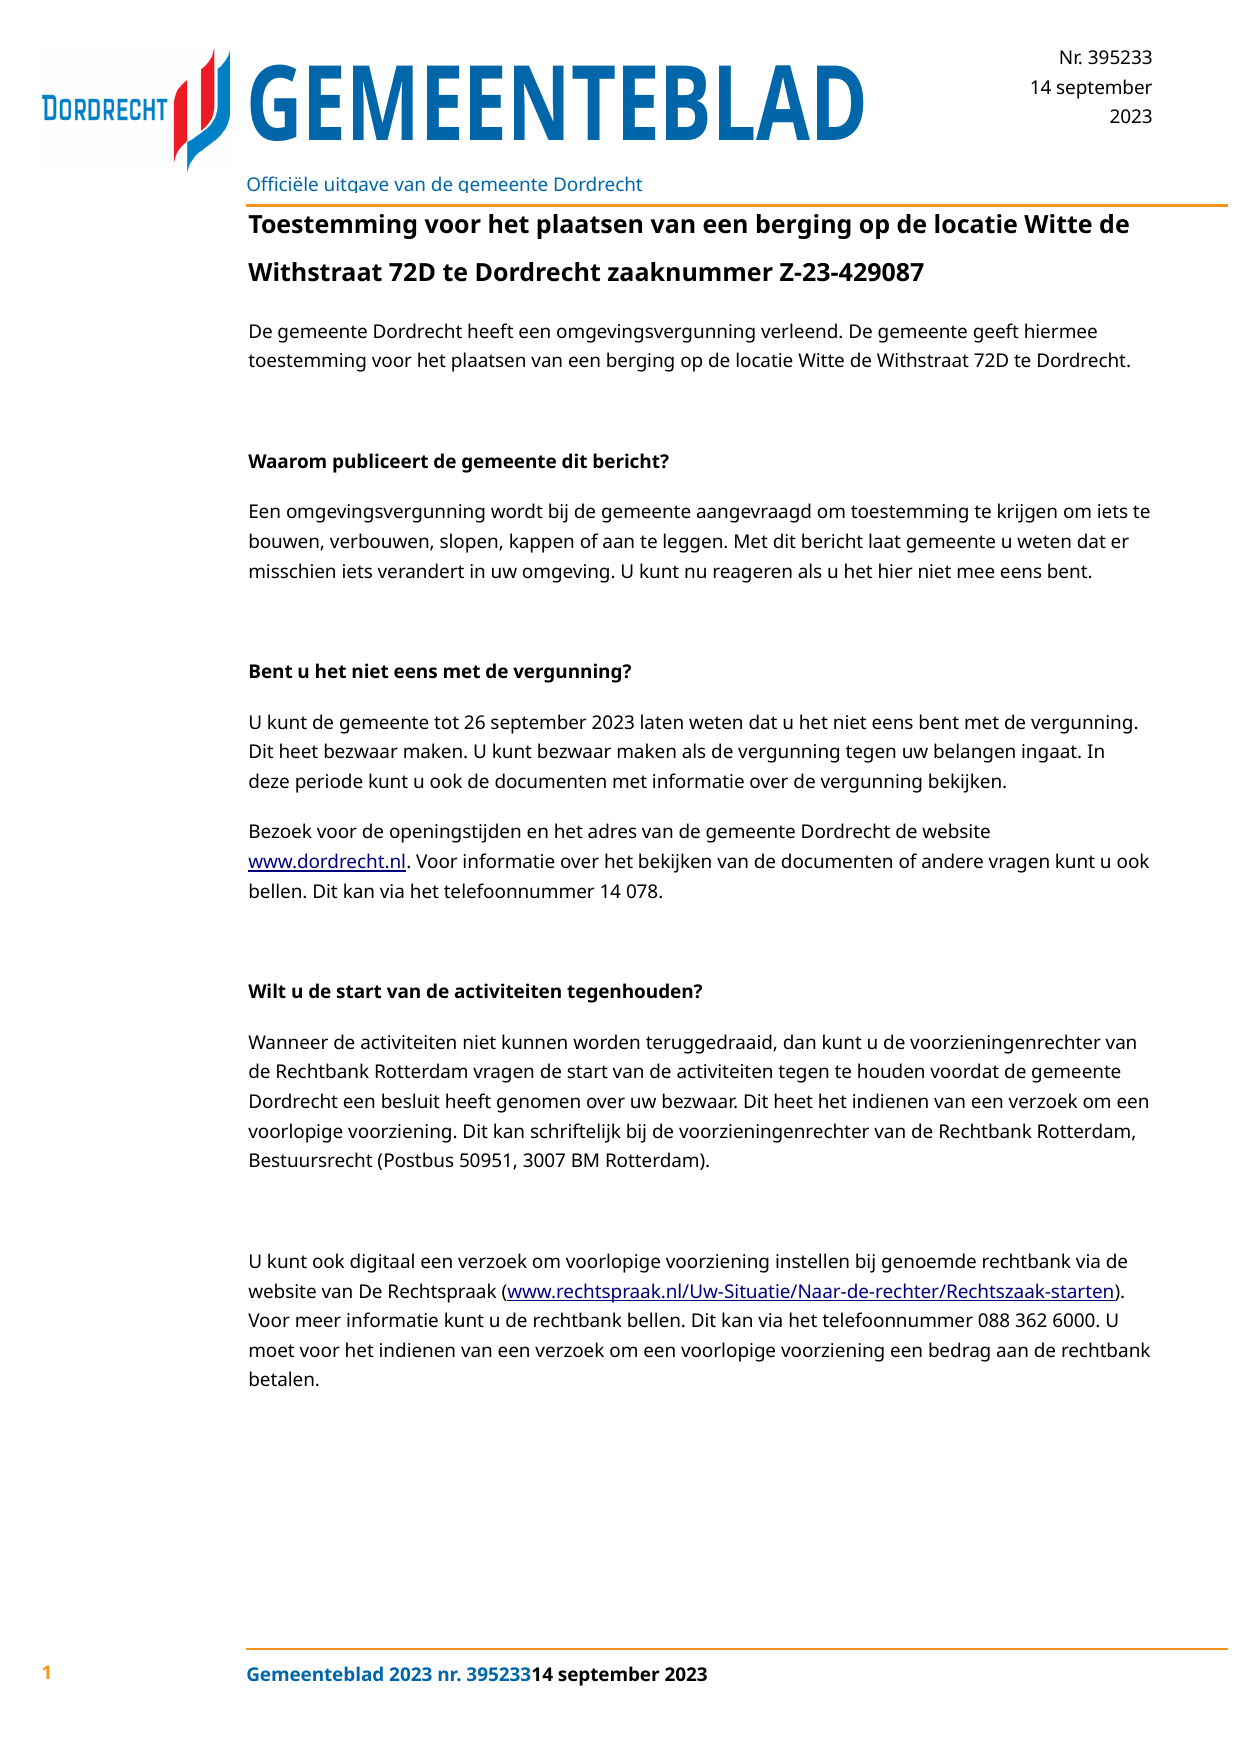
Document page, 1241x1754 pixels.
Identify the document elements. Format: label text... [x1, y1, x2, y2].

text U kunt de gemeente tot 26 september 2023 laten weten dat u het niet eens bent met de vergunning. Dit heet bezwaar maken. U kunt bezwaar maken als de vergunning tegen uw belangen ingaat. In deze periode kunt u ook de documenten met informatie over de vergunning bekijken. [248, 709, 1152, 794]
text U kunt ook digitaal een verzoek om voorlopige voorziening instellen bij genoemde rechtbank via de website van De Rechtspraak (www.rechtspraak.nl/Uw-Situatie/Naar-de-rechter/Rechtszaak-starten). Voor meer informatie kunt u de rechtbank bellen. Dit kan via het telefoonnummer 088 362 6000. U moet voor het indienen van een verzoek om een voorlopige voorziening een bedrag aan de rechtbank betalen. [248, 1248, 1152, 1392]
text De gemeente Dordrecht heeft een omgevingsvergunning verleend. De gemeente geeft hiermee toestemming voor het plaatsen van een berging op de locatie Witte de Withstraat 72D te Dordrecht. [248, 318, 1152, 373]
text Wanneer de activiteiten niet kunnen worden teruggedraaid, dan kunt u de voorzieningenrechter van de Rechtbank Rotterdam vragen de start van de activiteiten tegen te houden voordat de gemeente Dordrecht een besluit heeft genomen over uw bezwaar. Dit heet het indienen van een verzoek om een voorlopige voorziening. Dit kan schriftelijk bij de voorzieningenrechter van de Rechtbank Rotterdam, Bestuursrecht (Postbus 50951, 3007 BM Rotterdam). [248, 1029, 1152, 1173]
text Bent u het niet eens met de vergunning? [248, 659, 1152, 684]
text Waarom publiceert de gemeente dit bericht? [248, 448, 1152, 474]
text Bezoek voor de openingstijden en het adres van de gemeente Dordrecht de website www.dordrecht.nl. Voor informatie over het bekijken van de documenten of andere vragen kunt u ook bellen. Dit kan via het telefoonnummer 14 078. [248, 819, 1152, 904]
text Een omgevingsvergunning wordt bij de gemeente aangevraagd om toestemming te krijgen om iets te bouwen, verbouwen, slopen, kappen of aan te leggen. Met dit bericht laat gemeente u weten dat er misschien iets verandert in uw omgeving. U kunt nu reageren als u het hier niet mee eens bent. [248, 499, 1152, 584]
text Toestemming voor het plaatsen van een berging op de locatie Witte de Withstraat 72D te Dordrecht zaaknummer Z-23-429087 [248, 207, 1152, 288]
picture [41, 47, 231, 172]
text Wilt u de start van de activiteiten tegenhouden? [248, 979, 1152, 1004]
